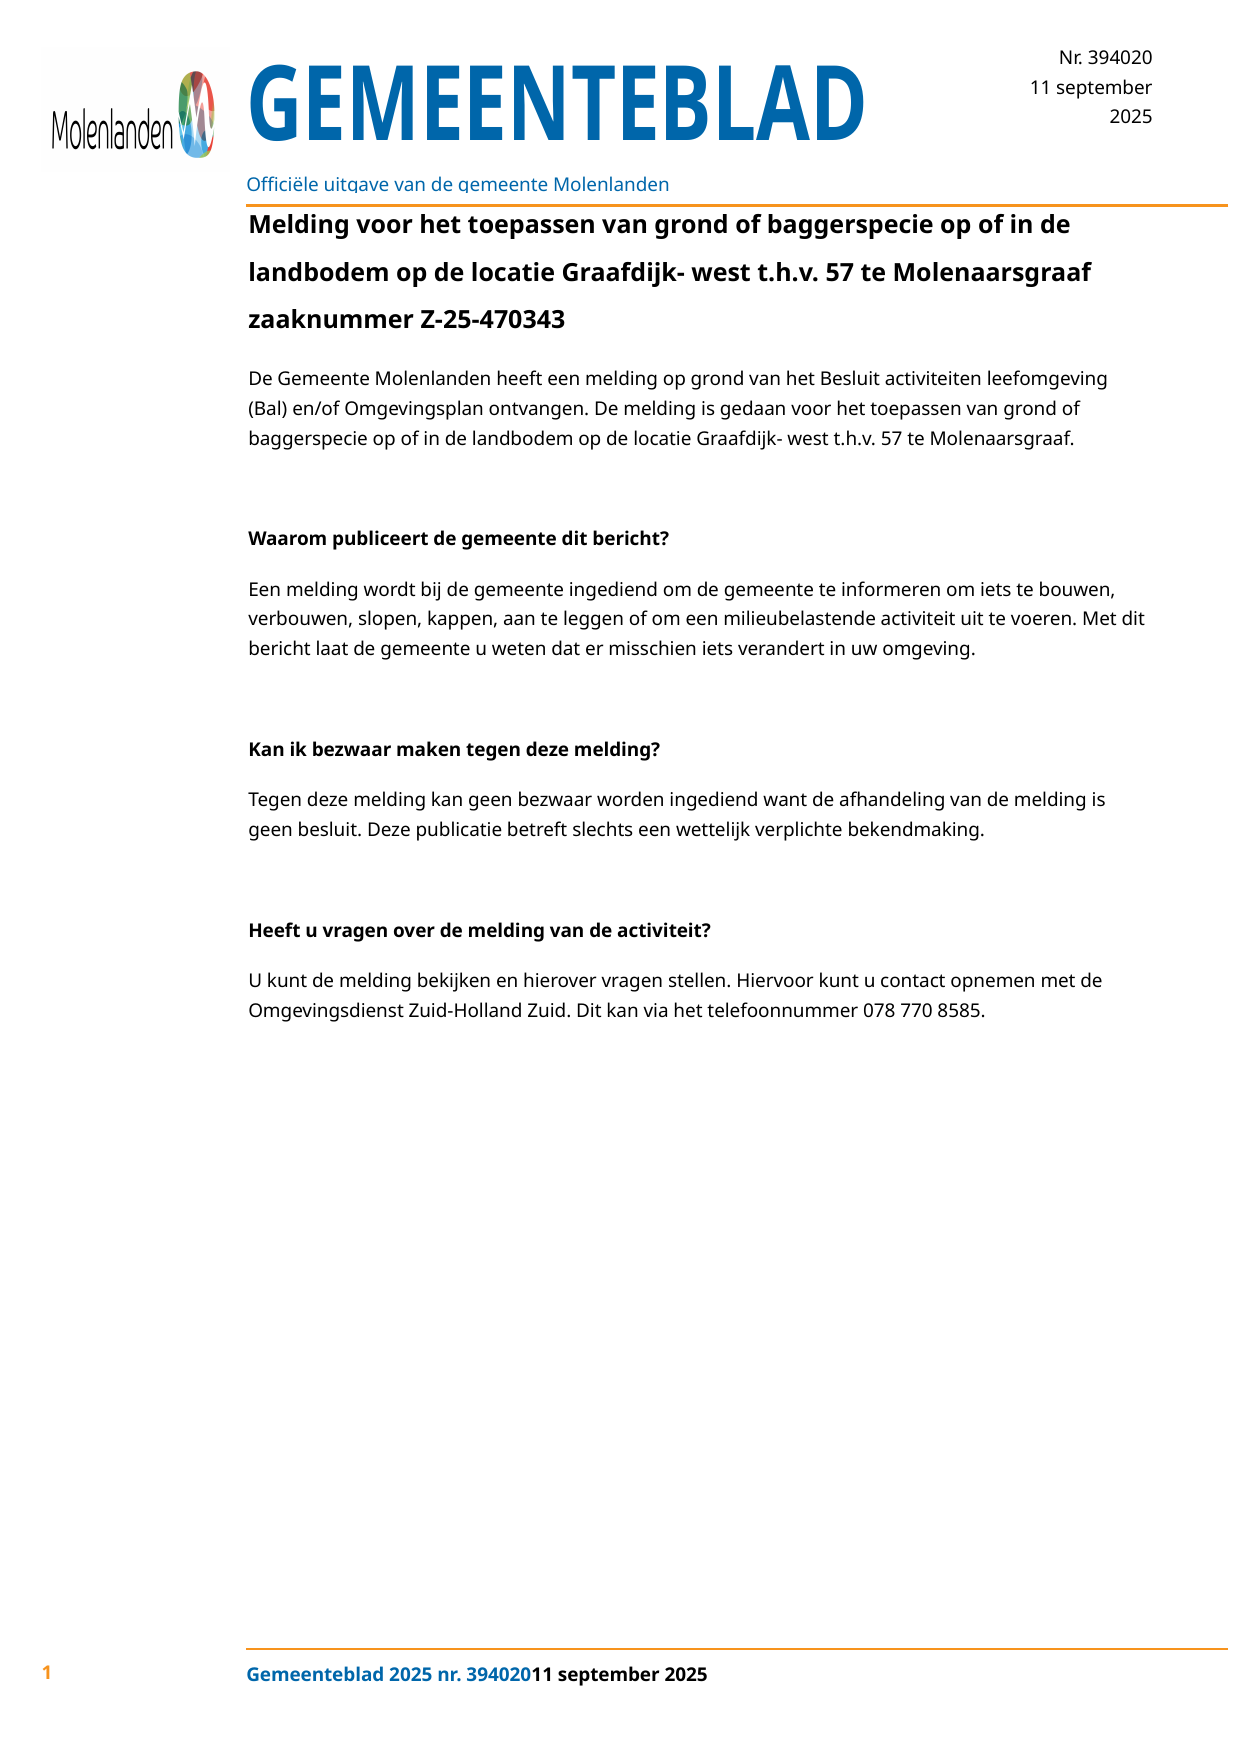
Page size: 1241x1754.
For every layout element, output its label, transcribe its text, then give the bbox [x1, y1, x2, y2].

text Waarom publiceert de gemeente dit bericht? [248, 526, 1152, 551]
text Tegen deze melding kan geen bezwaar worden ingediend want de afhandeling van de melding is geen besluit. Deze publicatie betreft slechts een wettelijk verplichte bekendmaking. [248, 786, 1152, 842]
text De Gemeente Molenlanden heeft een melding op grond van het Besluit activiteiten leefomgeving (Bal) en/of Omgevingsplan ontvangen. De melding is gedaan voor het toepassen van grond of baggerspecie op of in de landbodem op de locatie Graafdijk- west t.h.v. 57 te Molenaarsgraaf. [248, 366, 1152, 450]
picture [41, 47, 231, 172]
text Kan ik bezwaar maken tegen deze melding? [248, 736, 1152, 762]
text U kunt de melding bekijken en hierover vragen stellen. Hiervoor kunt u contact opnemen met de Omgevingsdienst Zuid-Holland Zuid. Dit kan via het telefoonnummer 078 770 8585. [248, 967, 1152, 1022]
text Melding voor het toepassen van grond of baggerspecie op of in de landbodem op de locatie Graafdijk- west t.h.v. 57 te Molenaarsgraaf zaaknummer Z-25-470343 [248, 207, 1152, 336]
text Een melding wordt bij de gemeente ingediend om de gemeente te informeren om iets te bouwen, verbouwen, slopen, kappen, aan te leggen of om een milieubelastende activiteit uit te voeren. Met dit bericht laat de gemeente u weten dat er misschien iets verandert in uw omgeving. [248, 576, 1152, 661]
text Heeft u vragen over de melding van de activiteit? [248, 917, 1152, 942]
